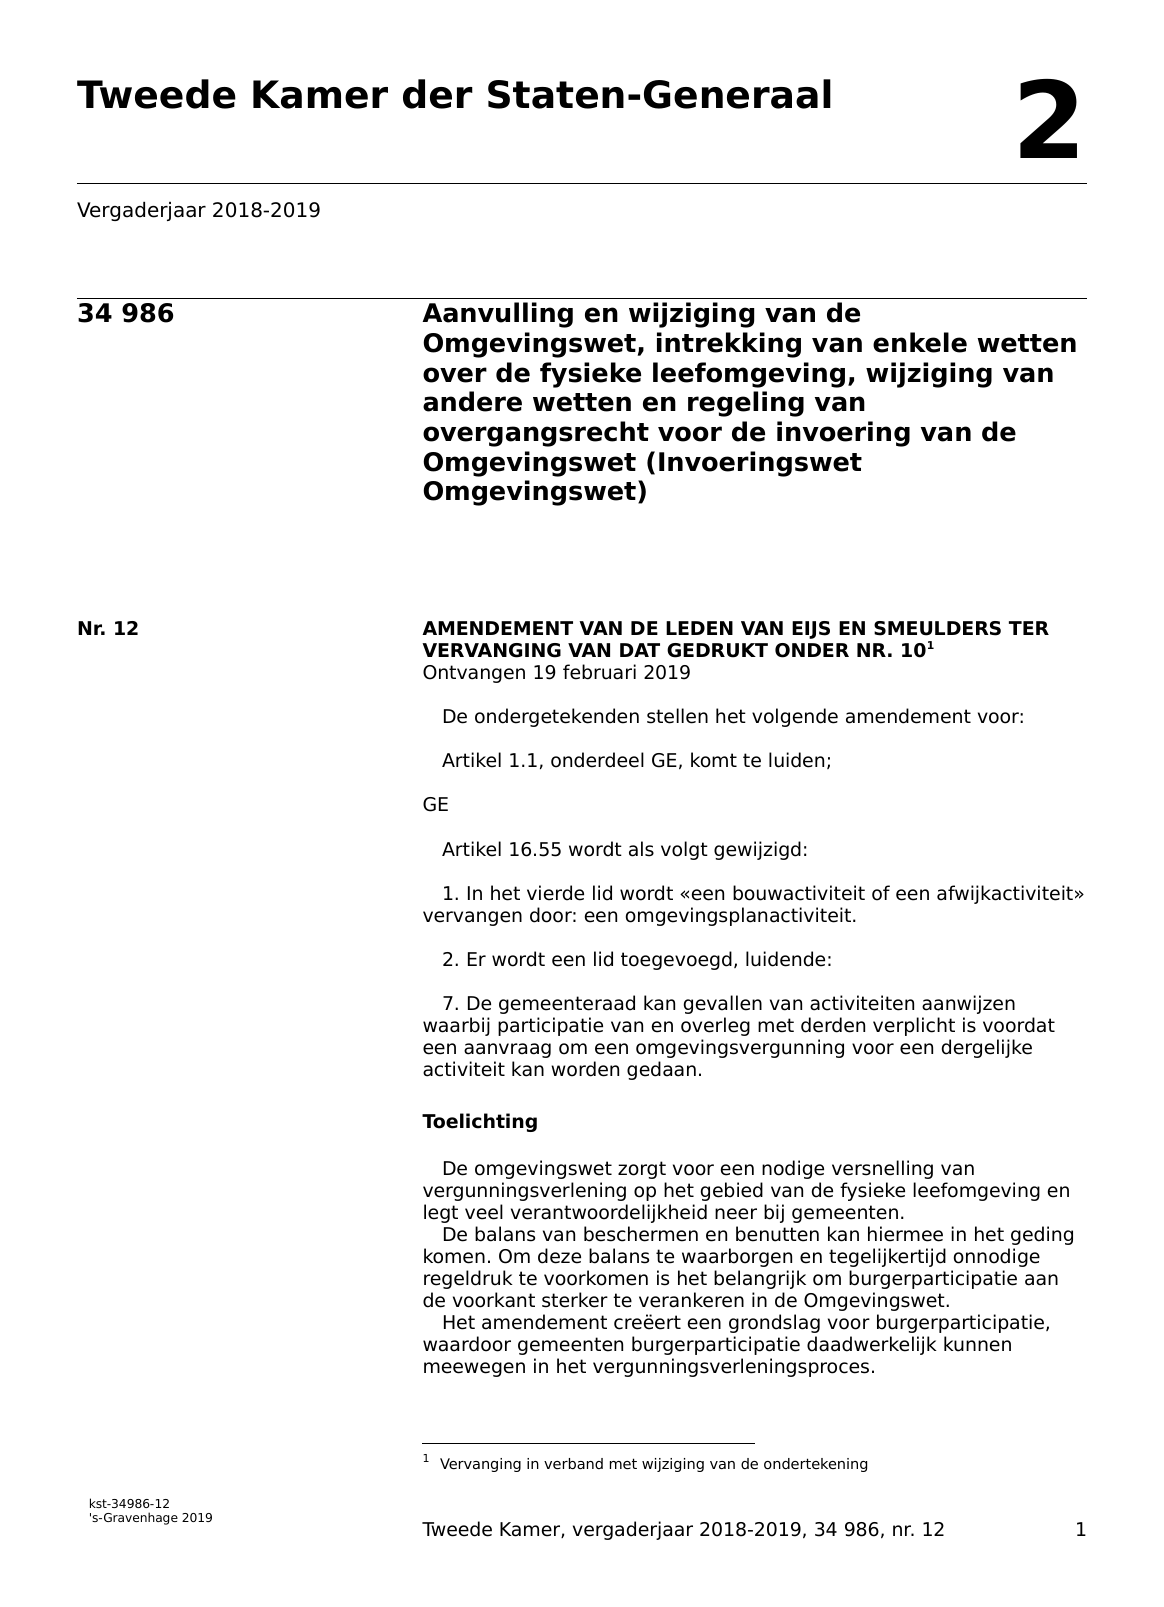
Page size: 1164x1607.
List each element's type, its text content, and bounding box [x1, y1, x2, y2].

text Artikel 1.1, onderdeel GE, komt te luiden; [422, 750, 1087, 772]
text De ondergetekenden stellen het volgende amendement voor: [422, 706, 1087, 728]
table_cell Vergaderjaar 2018-2019 [77, 184, 1087, 298]
text De balans van beschermen en benutten kan hiermee in het geding komen. Om deze balans te waarborgen en tegelijkertijd onnodige regeldruk te voorkomen is het belangrijk om burgerparticipatie aan de voorkant sterker te verankeren in de Omgevingswet. [422, 1224, 1087, 1312]
text kst-34986-12 [88, 1497, 323, 1511]
subtitle Nr. 12 AMENDEMENT VAN DE LEDEN VAN EIJS EN SMEULDERS TER VERVANGING VAN DAT GEDRUKT ONDER NR. 10 [77, 618, 1087, 662]
text 7. De gemeenteraad kan gevallen van activiteiten aanwijzen waarbij participatie van en overleg met derden verplicht is voordat een aanvraag om een omgevingsvergunning voor een dergelijke activiteit kan worden gedaan. [422, 993, 1087, 1081]
text Artikel 16.55 wordt als volgt gewijzigd: [422, 838, 1087, 860]
text 2. Er wordt een lid toegevoegd, luidende: [422, 949, 1087, 971]
subtitle 34 986 Aanvulling en wijziging van de Omgevingswet, intrekking van enkele wetten over de fysieke leefomgeving, wijziging van andere wetten en regeling van overgangsrecht voor de invoering van de Omgevingswet (Invoeringswet Omgevingswet) [77, 299, 1087, 507]
text 's-Gravenhage 2019 [88, 1511, 323, 1525]
text GE [422, 794, 1087, 816]
subtitle Toelichting [422, 1111, 1087, 1133]
text Het amendement creëert een grondslag voor burgerparticipatie, waardoor gemeenten burgerparticipatie daadwerkelijk kunnen meewegen in het vergunningsverleningsproces. [422, 1312, 1087, 1378]
text Vervanging in verband met wijziging van de ondertekening [422, 1452, 1087, 1474]
table_header Tweede Kamer der Staten-Generaal [77, 59, 886, 183]
text Ontvangen 19 februari 2019 [422, 662, 1087, 684]
text De omgevingswet zorgt voor een nodige versnelling van vergunningsverlening op het gebied van de fysieke leefomgeving en legt veel verantwoordelijkheid neer bij gemeenten. [422, 1158, 1087, 1224]
table_header 2 [886, 59, 1087, 183]
text 1. In het vierde lid wordt «een bouwactiviteit of een afwijkactiviteit» vervangen door: een omgevingsplanactiviteit. [422, 883, 1087, 927]
